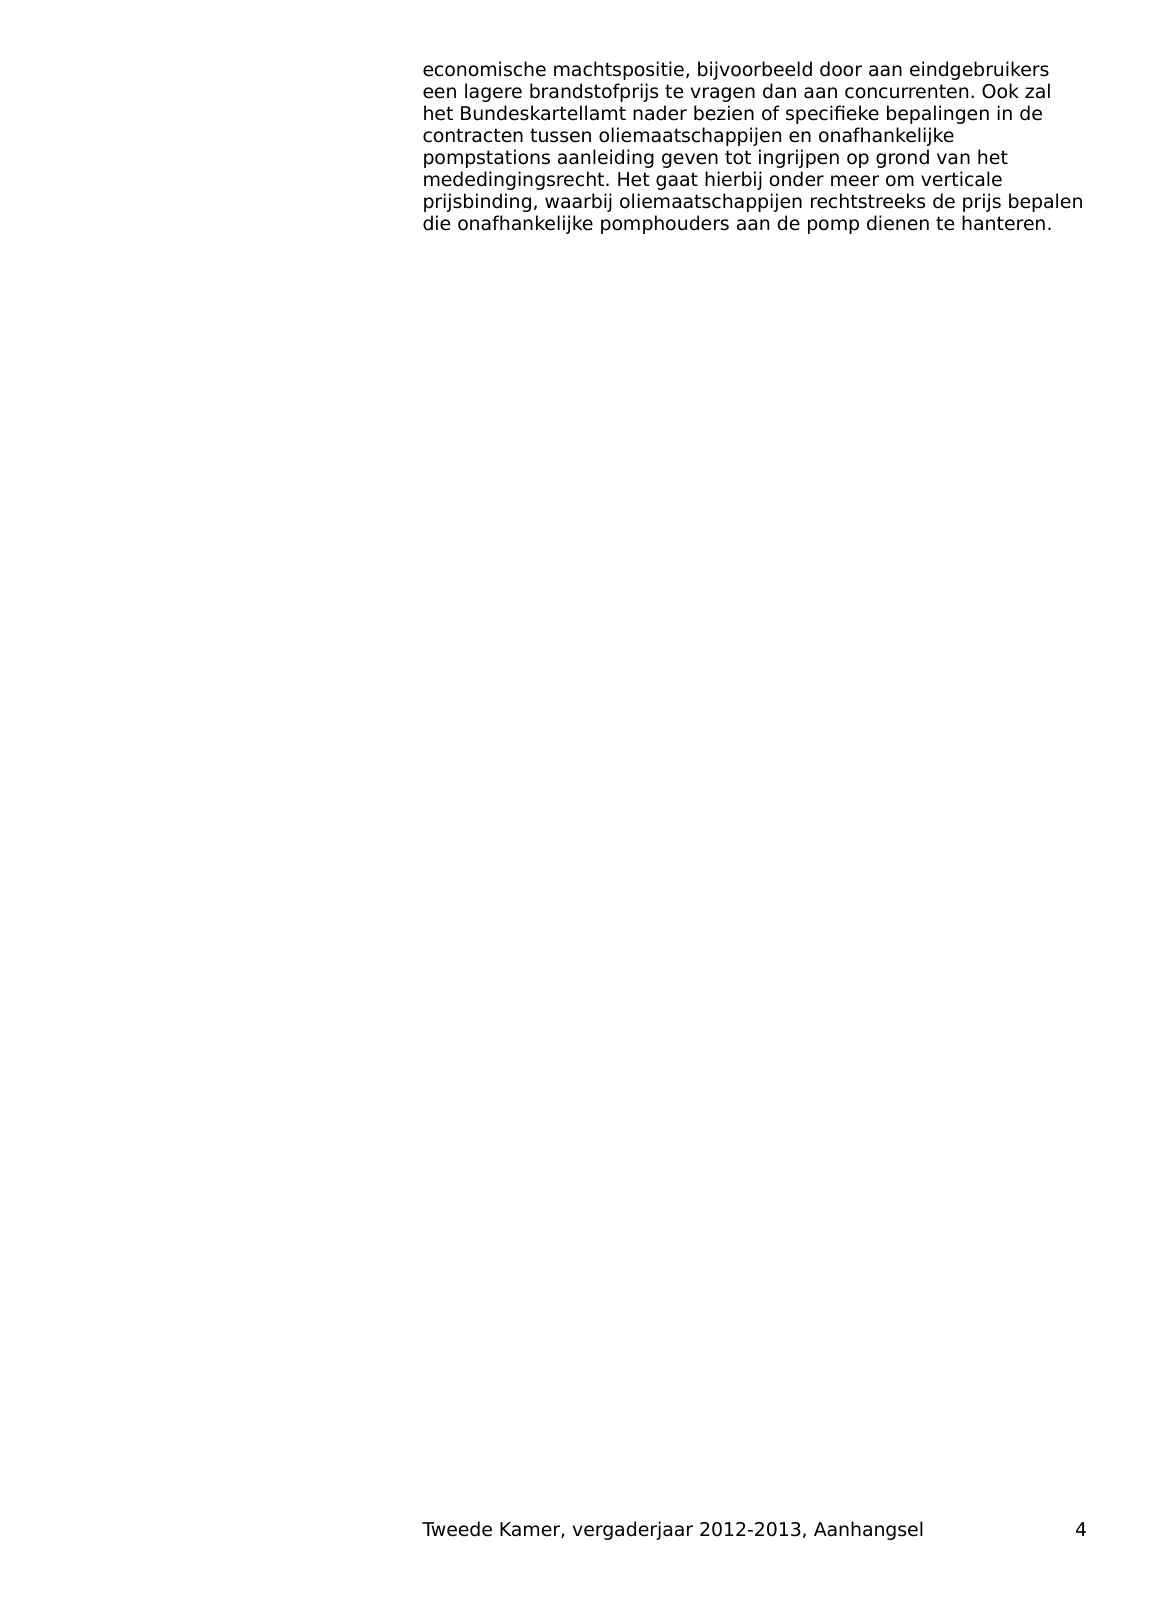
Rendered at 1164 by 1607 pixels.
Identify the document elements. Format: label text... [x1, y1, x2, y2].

text economische machtspositie, bijvoorbeeld door aan eindgebruikers een lagere brandstofprijs te vragen dan aan concurrenten. Ook zal het Bundeskartellamt nader bezien of specifieke bepalingen in de contracten tussen oliemaatschappijen en onafhankelijke pompstations aanleiding geven tot ingrijpen op grond van het mededingingsrecht. Het gaat hierbij onder meer om verticale prijsbinding, waarbij oliemaatschappijen rechtstreeks de prijs bepalen die onafhankelijke pomphouders aan de pomp dienen te hanteren. [422, 59, 1087, 235]
